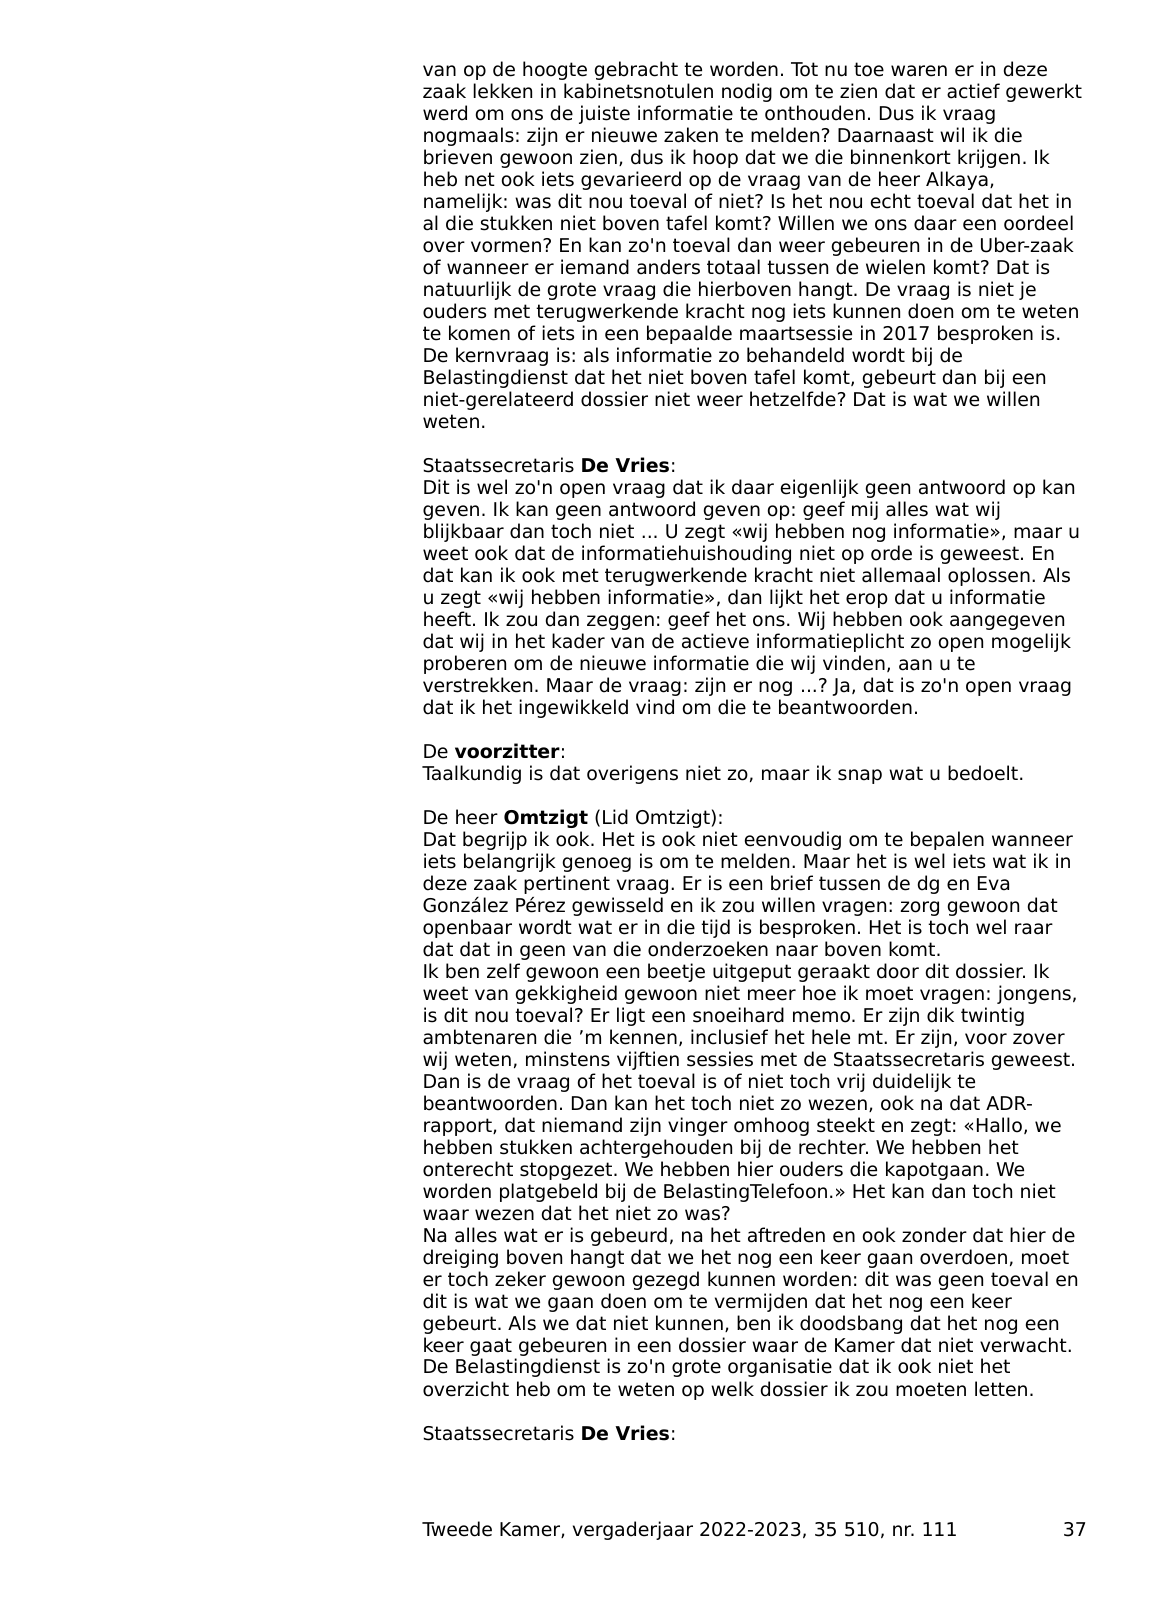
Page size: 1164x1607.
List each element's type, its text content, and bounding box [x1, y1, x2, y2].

text Dat begrijp ik ook. Het is ook niet eenvoudig om te bepalen wanneer iets belangrijk genoeg is om te melden. Maar het is wel iets wat ik in deze zaak pertinent vraag. Er is een brief tussen de dg en Eva González Pérez gewisseld en ik zou willen vragen: zorg gewoon dat openbaar wordt wat er in die tijd is besproken. Het is toch wel raar dat dat in geen van die onderzoeken naar boven komt. [422, 829, 1087, 961]
text Staatssecretaris De Vries: [422, 455, 1087, 477]
text Ik ben zelf gewoon een beetje uitgeput geraakt door dit dossier. Ik weet van gekkigheid gewoon niet meer hoe ik moet vragen: jongens, is dit nou toeval? Er ligt een snoeihard memo. Er zijn dik twintig ambtenaren die ’m kennen, inclusief het hele mt. Er zijn, voor zover wij weten, minstens vijftien sessies met de Staatssecretaris geweest. Dan is de vraag of het toeval is of niet toch vrij duidelijk te beantwoorden. Dan kan het toch niet zo wezen, ook na dat ADR-rapport, dat niemand zijn vinger omhoog steekt en zegt: «Hallo, we hebben stukken achtergehouden bij de rechter. We hebben het onterecht stopgezet. We hebben hier ouders die kapotgaan. We worden platgebeld bij de BelastingTelefoon.» Het kan dan toch niet waar wezen dat het niet zo was? [422, 961, 1087, 1224]
text van op de hoogte gebracht te worden. Tot nu toe waren er in deze zaak lekken in kabinetsnotulen nodig om te zien dat er actief gewerkt werd om ons de juiste informatie te onthouden. Dus ik vraag nogmaals: zijn er nieuwe zaken te melden? Daarnaast wil ik die brieven gewoon zien, dus ik hoop dat we die binnenkort krijgen. Ik heb net ook iets gevarieerd op de vraag van de heer Alkaya, namelijk: was dit nou toeval of niet? Is het nou echt toeval dat het in al die stukken niet boven tafel komt? Willen we ons daar een oordeel over vormen? En kan zo'n toeval dan weer gebeuren in de Uber-zaak of wanneer er iemand anders totaal tussen de wielen komt? Dat is natuurlijk de grote vraag die hierboven hangt. De vraag is niet je ouders met terugwerkende kracht nog iets kunnen doen om te weten te komen of iets in een bepaalde maartsessie in 2017 besproken is. De kernvraag is: als informatie zo behandeld wordt bij de Belastingdienst dat het niet boven tafel komt, gebeurt dan bij een niet-gerelateerd dossier niet weer hetzelfde? Dat is wat we willen weten. [422, 59, 1087, 433]
text Na alles wat er is gebeurd, na het aftreden en ook zonder dat hier de dreiging boven hangt dat we het nog een keer gaan overdoen, moet er toch zeker gewoon gezegd kunnen worden: dit was geen toeval en dit is wat we gaan doen om te vermijden dat het nog een keer gebeurt. Als we dat niet kunnen, ben ik doodsbang dat het nog een keer gaat gebeuren in een dossier waar de Kamer dat niet verwacht. De Belastingdienst is zo'n grote organisatie dat ik ook niet het overzicht heb om te weten op welk dossier ik zou moeten letten. [422, 1224, 1087, 1400]
text Staatssecretaris De Vries: [422, 1423, 1087, 1444]
text De heer Omtzigt (Lid Omtzigt): [422, 807, 1087, 829]
text Dit is wel zo'n open vraag dat ik daar eigenlijk geen antwoord op kan geven. Ik kan geen antwoord geven op: geef mij alles wat wij blijkbaar dan toch niet ... U zegt «wij hebben nog informatie», maar u weet ook dat de informatiehuishouding niet op orde is geweest. En dat kan ik ook met terugwerkende kracht niet allemaal oplossen. Als u zegt «wij hebben informatie», dan lijkt het erop dat u informatie heeft. Ik zou dan zeggen: geef het ons. Wij hebben ook aangegeven dat wij in het kader van de actieve informatieplicht zo open mogelijk proberen om de nieuwe informatie die wij vinden, aan u te verstrekken. Maar de vraag: zijn er nog ...? Ja, dat is zo'n open vraag dat ik het ingewikkeld vind om die te beantwoorden. [422, 477, 1087, 719]
text De voorzitter: [422, 741, 1087, 763]
text Taalkundig is dat overigens niet zo, maar ik snap wat u bedoelt. [422, 763, 1087, 785]
